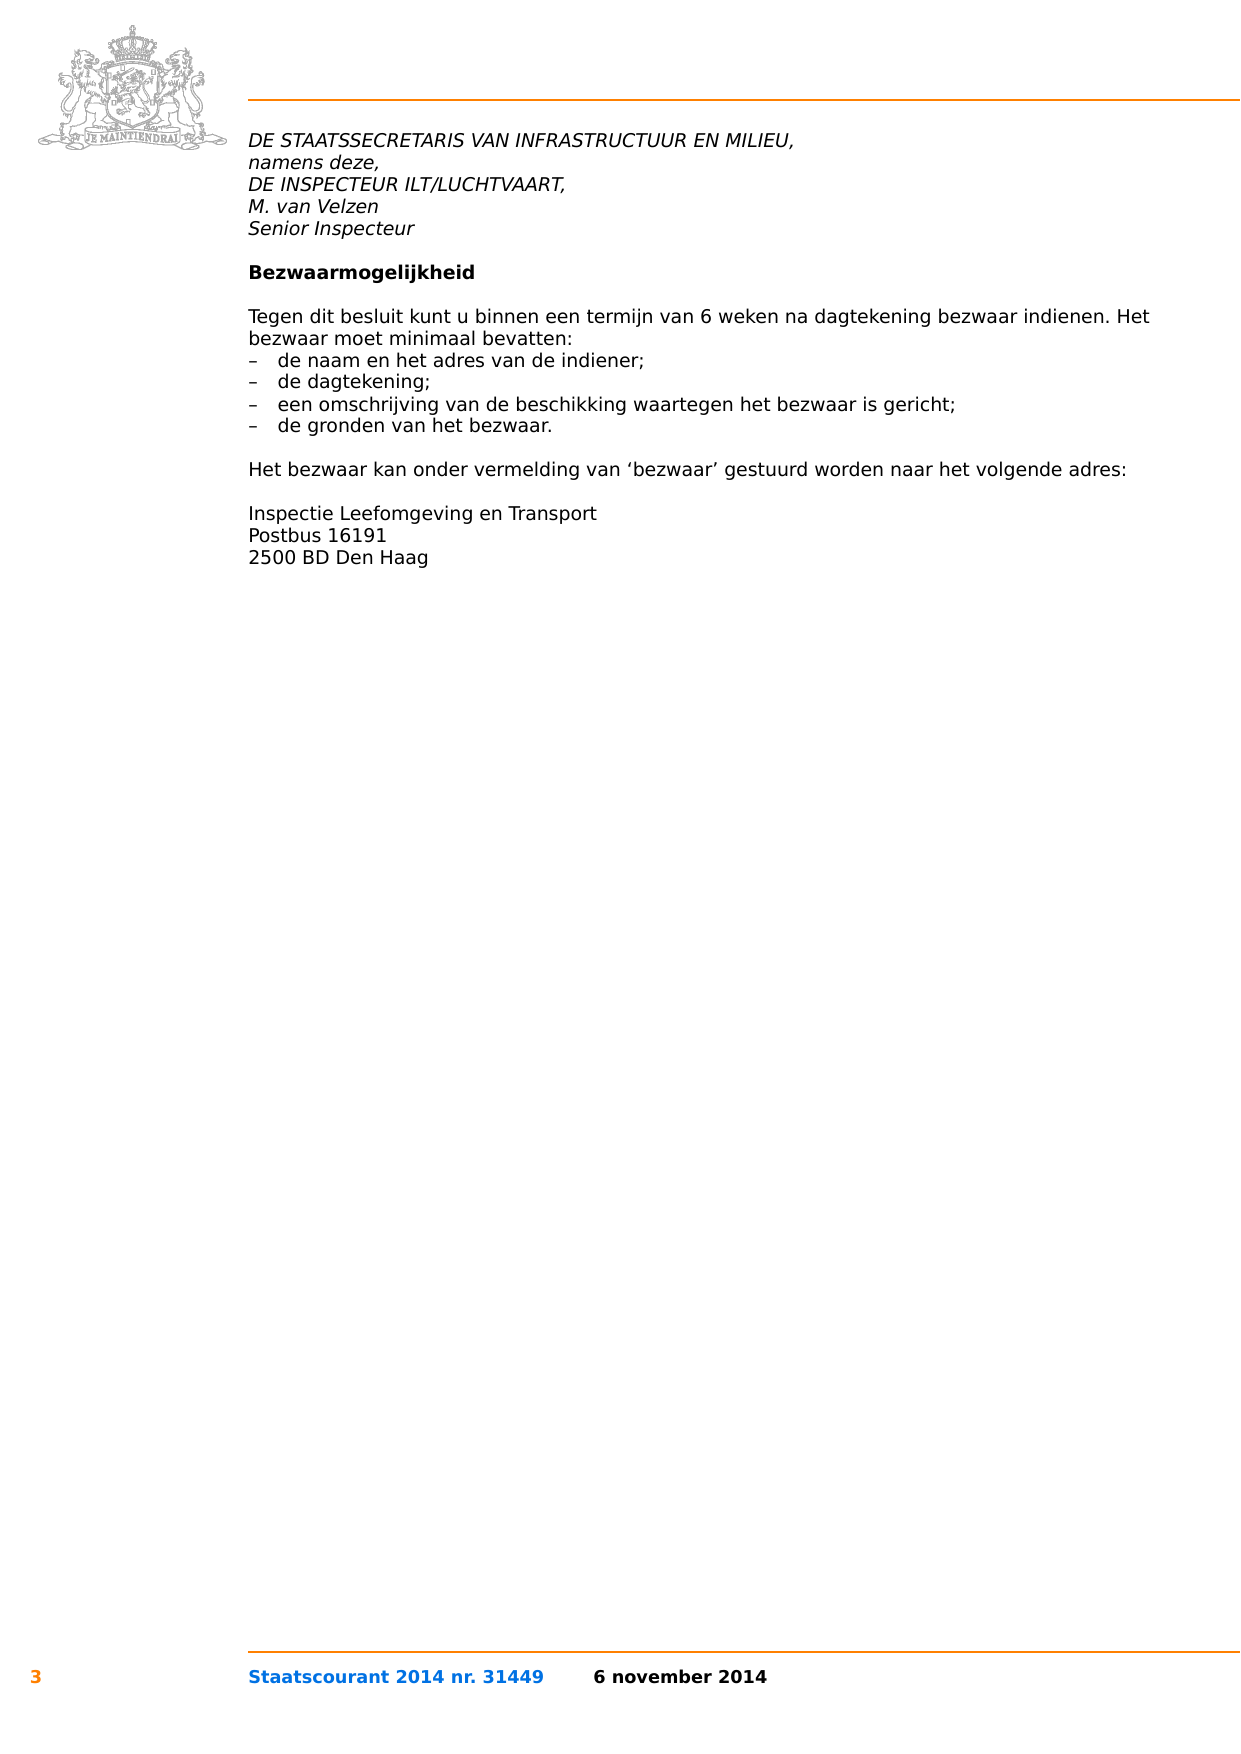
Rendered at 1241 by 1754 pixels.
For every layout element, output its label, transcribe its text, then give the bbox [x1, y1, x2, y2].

text – de naam en het adres van de indiener; [248, 349, 1163, 371]
text Tegen dit besluit kunt u binnen een termijn van 6 weken na dagtekening bezwaar indienen. Het bezwaar moet minimaal bevatten: [248, 306, 1163, 349]
text Bezwaarmogelijkheid [248, 262, 1163, 284]
text – een omschrijving van de beschikking waartegen het bezwaar is gericht; [248, 393, 1163, 415]
text Het bezwaar kan onder vermelding van ‘bezwaar’ gestuurd worden naar het volgende adres: [248, 459, 1163, 481]
text Inspectie Leefomgeving en Transport [248, 503, 1163, 525]
text Postbus 16191 [248, 525, 1163, 547]
text – de dagtekening; [248, 371, 1163, 393]
text 2500 BD Den Haag [248, 547, 1163, 569]
picture [38, 25, 227, 150]
text – de gronden van het bezwaar. [248, 415, 1163, 437]
text DE STAATSSECRETARIS VAN INFRASTRUCTUUR EN MILIEU, namens deze, DE INSPECTEUR ILT/LUCHTVAART, M. van Velzen Senior Inspecteur [248, 130, 1163, 240]
